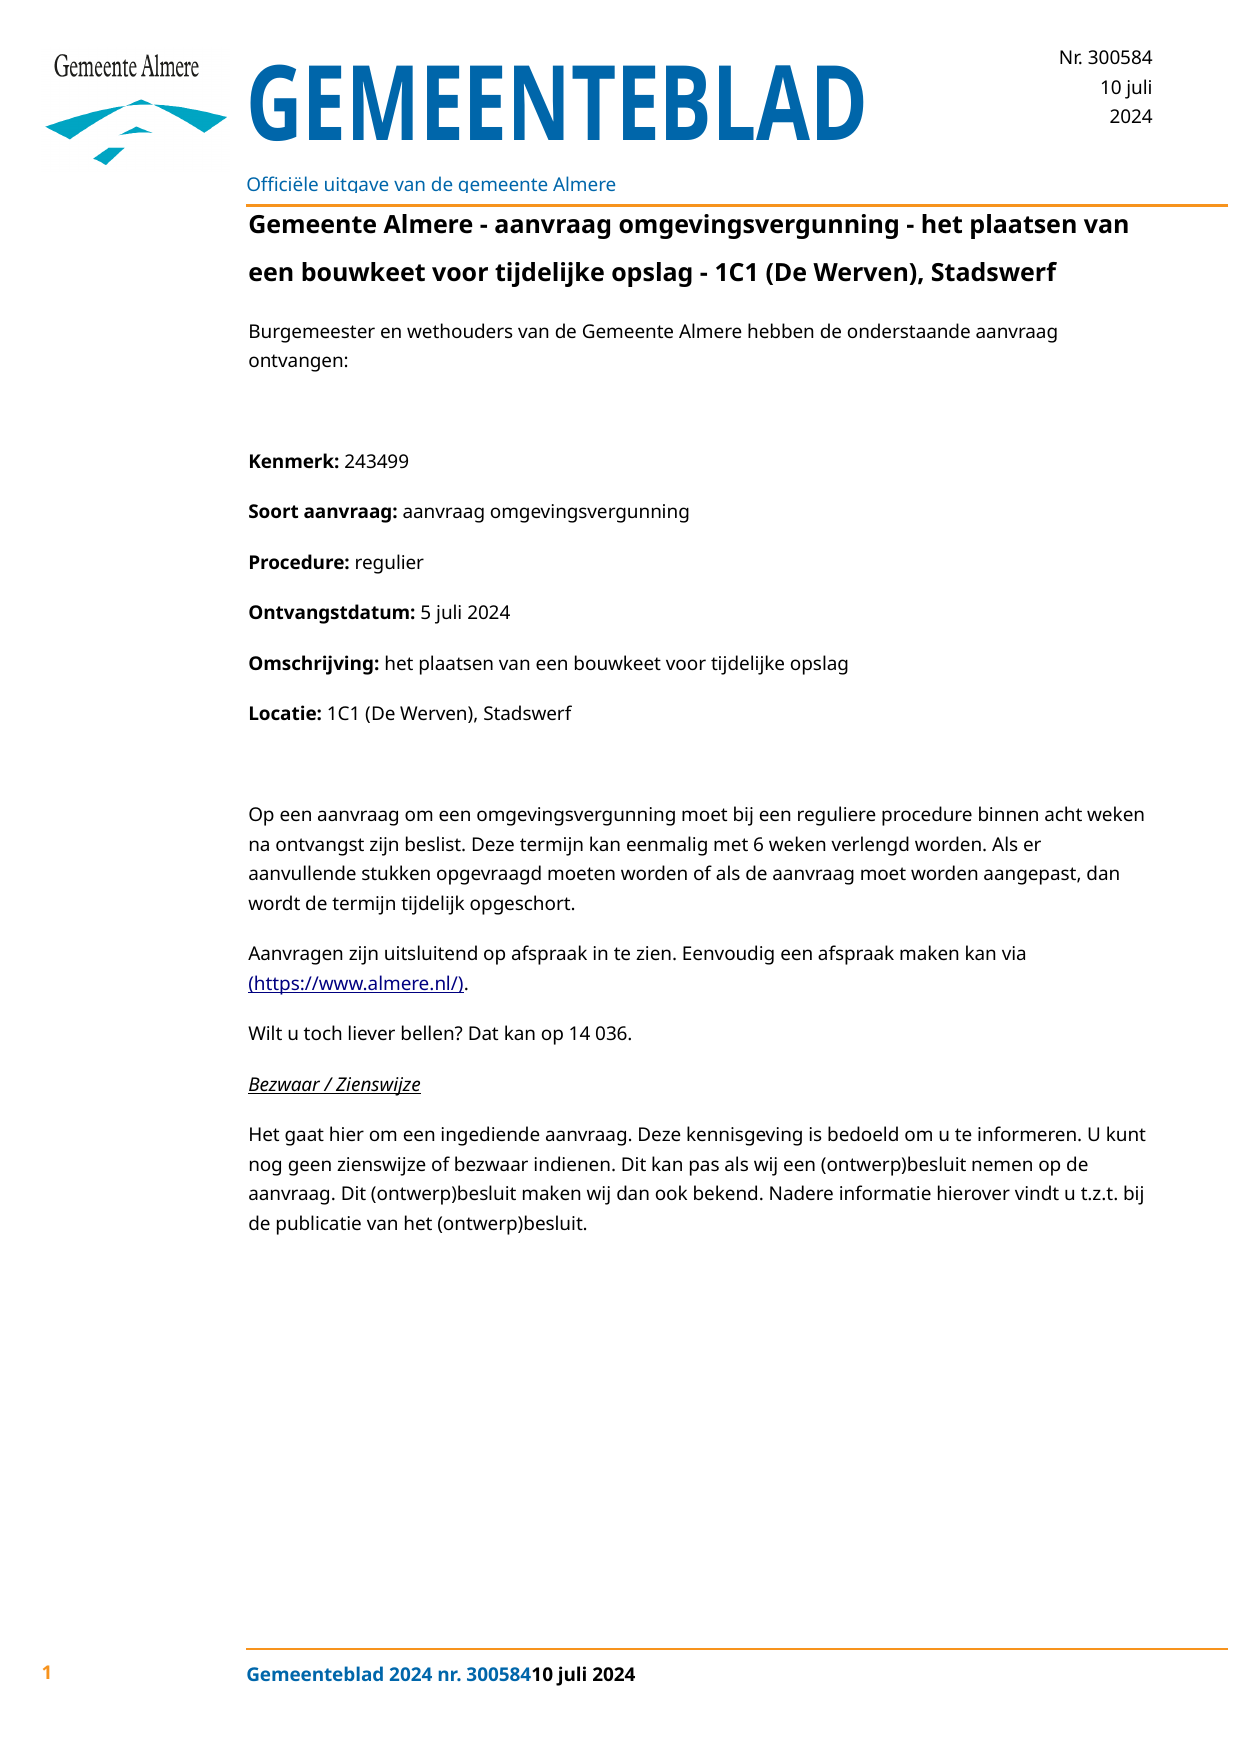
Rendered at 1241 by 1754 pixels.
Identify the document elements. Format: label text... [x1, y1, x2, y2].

text Soort aanvraag: aanvraag omgevingsvergunning [248, 499, 1152, 524]
text Omschrijving: het plaatsen van een bouwkeet voor tijdelijke opslag [248, 650, 1152, 676]
text Kenmerk: 243499 [248, 448, 1152, 474]
text Wilt u toch liever bellen? Dat kan op 14 036. [248, 1020, 1152, 1046]
text Gemeente Almere - aanvraag omgevingsvergunning - het plaatsen van een bouwkeet voor tijdelijke opslag - 1C1 (De Werven), Stadswerf [248, 207, 1152, 288]
picture [41, 47, 231, 172]
text Locatie: 1C1 (De Werven), Stadswerf [248, 700, 1152, 726]
text Het gaat hier om een ingediende aanvraag. Deze kennisgeving is bedoeld om u te informeren. U kunt nog geen zienswijze of bezwaar indienen. Dit kan pas als wij een (ontwerp)besluit nemen op de aanvraag. Dit (ontwerp)besluit maken wij dan ook bekend. Nadere informatie hierover vindt u t.z.t. bij de publicatie van het (ontwerp)besluit. [248, 1121, 1152, 1236]
text Bezwaar / Zienswijze [248, 1071, 1152, 1097]
text Aanvragen zijn uitsluitend op afspraak in te zien. Eenvoudig een afspraak maken kan via (https://www.almere.nl/). [248, 940, 1152, 996]
text Burgemeester en wethouders van de Gemeente Almere hebben de onderstaande aanvraag ontvangen: [248, 318, 1152, 373]
text Ontvangstdatum: 5 juli 2024 [248, 599, 1152, 625]
text Procedure: regulier [248, 549, 1152, 575]
text Op een aanvraag om een omgevingsvergunning moet bij een reguliere procedure binnen acht weken na ontvangst zijn beslist. Deze termijn kan eenmalig met 6 weken verlengd worden. Als er aanvullende stukken opgevraagd moeten worden of als de aanvraag moet worden aangepast, dan wordt de termijn tijdelijk opgeschort. [248, 801, 1152, 916]
